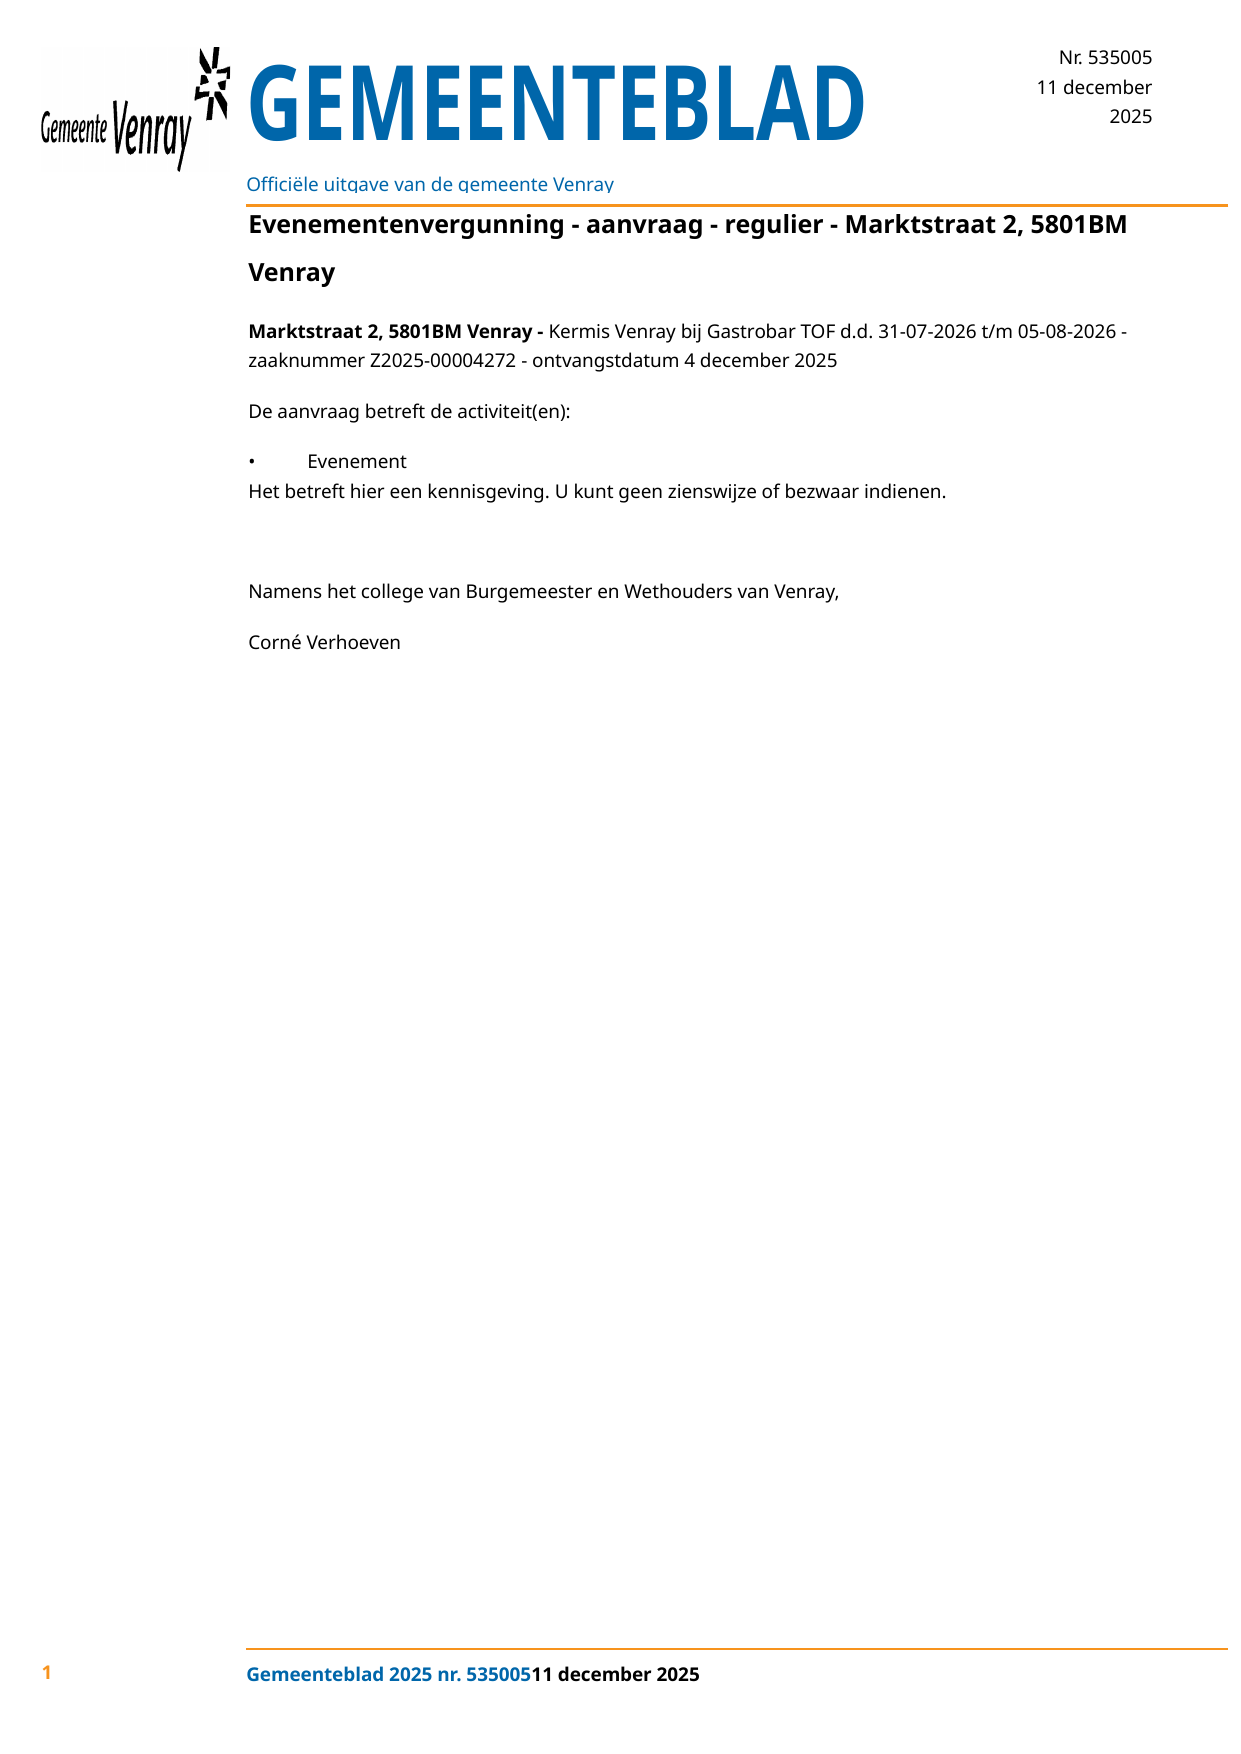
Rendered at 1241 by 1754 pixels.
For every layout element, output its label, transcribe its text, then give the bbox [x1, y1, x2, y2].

text Namens het college van Burgemeester en Wethouders van Venray, [248, 579, 1152, 604]
list Evenement [248, 448, 1152, 474]
text Het betreft hier een kennisgeving. U kunt geen zienswijze of bezwaar indienen. [248, 478, 1152, 504]
picture [41, 47, 231, 172]
text Corné Verhoeven [248, 629, 1152, 655]
text Marktstraat 2, 5801BM Venray - Kermis Venray bij Gastrobar TOF d.d. 31-07-2026 t/m 05-08-2026 - zaaknummer Z2025-00004272 - ontvangstdatum 4 december 2025 [248, 318, 1152, 373]
text Evenementenvergunning - aanvraag - regulier - Marktstraat 2, 5801BM Venray [248, 207, 1152, 288]
text De aanvraag betreft de activiteit(en): [248, 398, 1152, 424]
